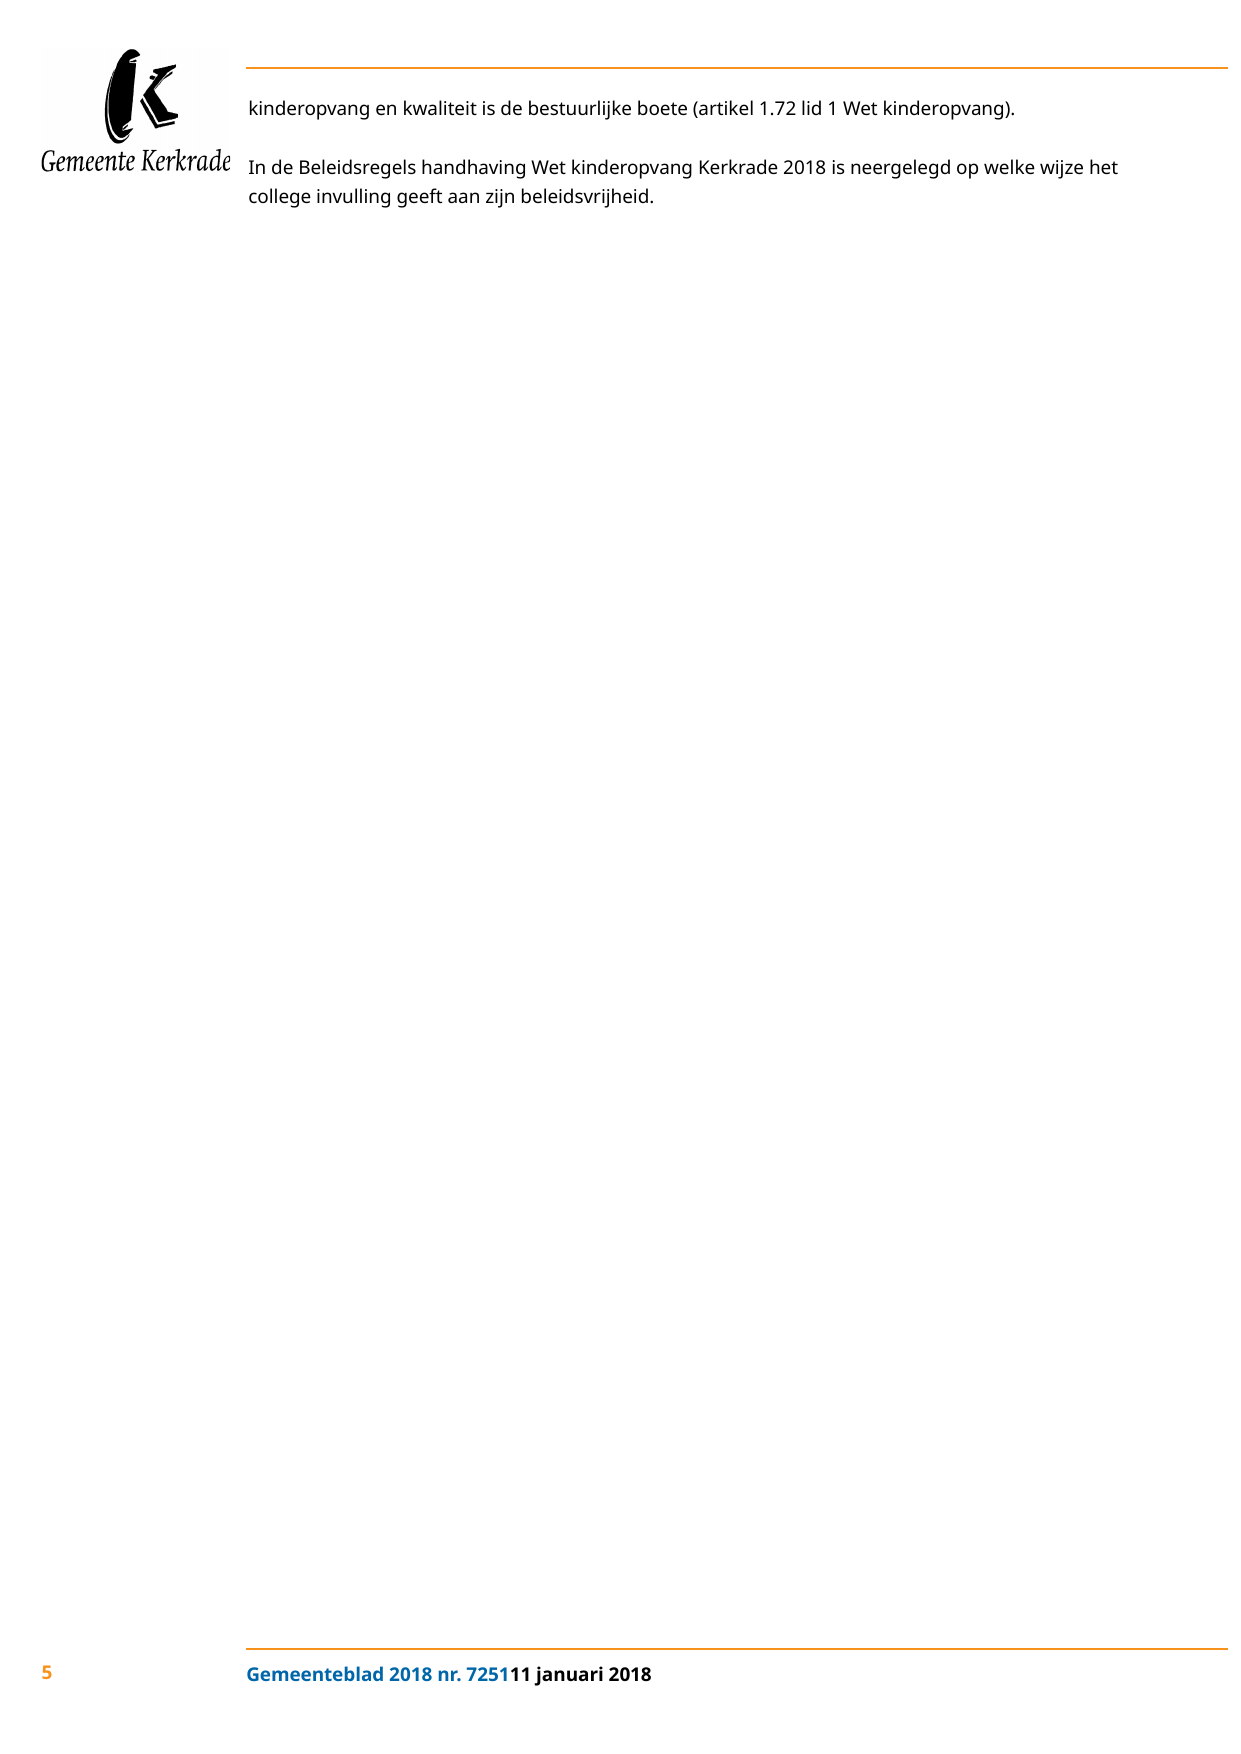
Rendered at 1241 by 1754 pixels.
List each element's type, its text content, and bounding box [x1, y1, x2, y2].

text In de Beleidsregels handhaving Wet kinderopvang Kerkrade 2018 is neergelegd op welke wijze het college invulling geeft aan zijn beleidsvrijheid. [248, 154, 1152, 209]
picture [41, 47, 231, 172]
text kinderopvang en kwaliteit is de bestuurlijke boete (artikel 1.72 lid 1 Wet kinderopvang). [248, 95, 1152, 121]
